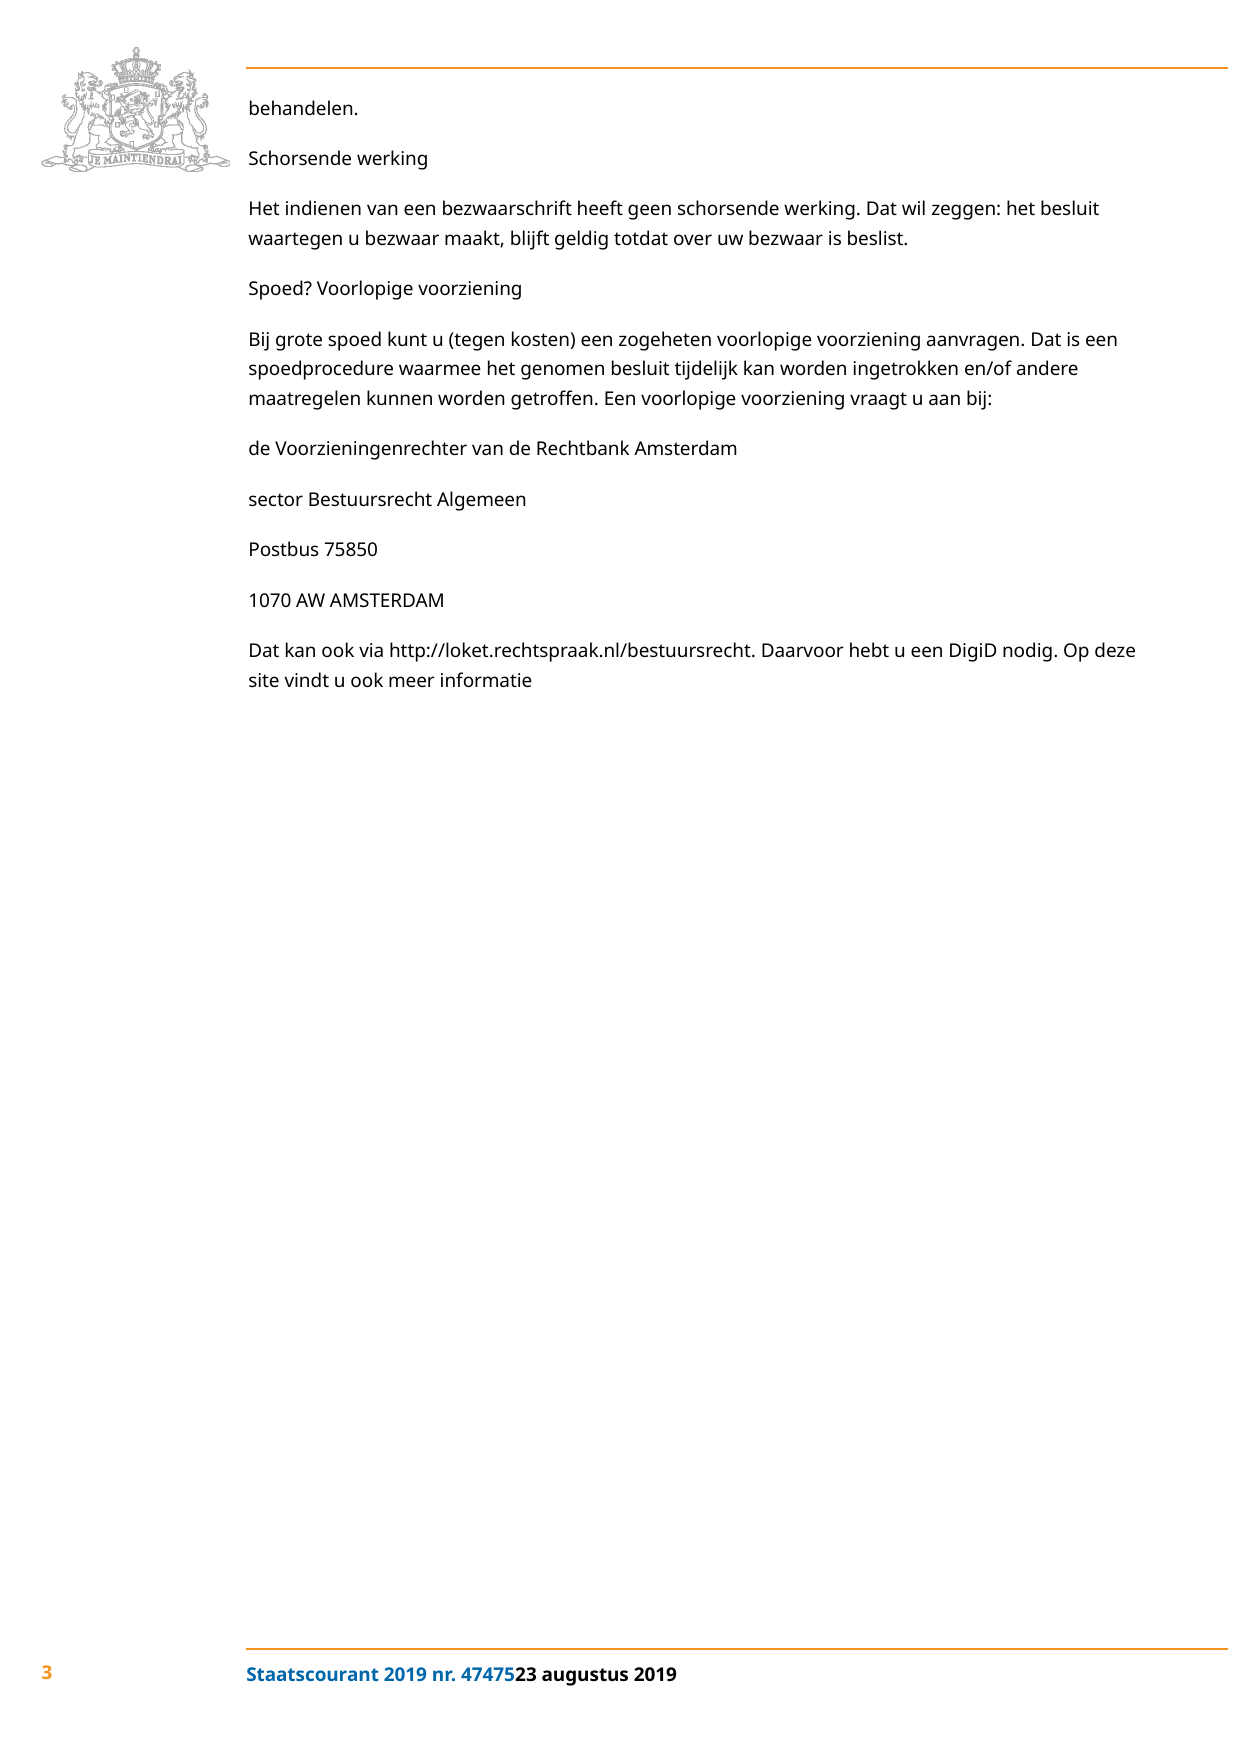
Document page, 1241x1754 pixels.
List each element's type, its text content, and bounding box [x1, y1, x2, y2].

text Spoed? Voorlopige voorziening [248, 276, 1152, 301]
text Postbus 75850 [248, 536, 1152, 562]
text sector Bestuursrecht Algemeen [248, 486, 1152, 512]
picture [41, 47, 231, 172]
text 1070 AW AMSTERDAM [248, 587, 1152, 613]
text de Voorzieningenrechter van de Rechtbank Amsterdam [248, 436, 1152, 461]
text behandelen. [248, 95, 1152, 121]
text Het indienen van een bezwaarschrift heeft geen schorsende werking. Dat wil zeggen: het besluit waartegen u bezwaar maakt, blijft geldig totdat over uw bezwaar is beslist. [248, 196, 1152, 251]
text Dat kan ook via http://loket.rechtspraak.nl/bestuursrecht. Daarvoor hebt u een DigiD nodig. Op deze site vindt u ook meer informatie [248, 637, 1152, 693]
text Schorsende werking [248, 145, 1152, 171]
text Bij grote spoed kunt u (tegen kosten) een zogeheten voorlopige voorziening aanvragen. Dat is een spoedprocedure waarmee het genomen besluit tijdelijk kan worden ingetrokken en/of andere maatregelen kunnen worden getroffen. Een voorlopige voorziening vraagt u aan bij: [248, 326, 1152, 411]
